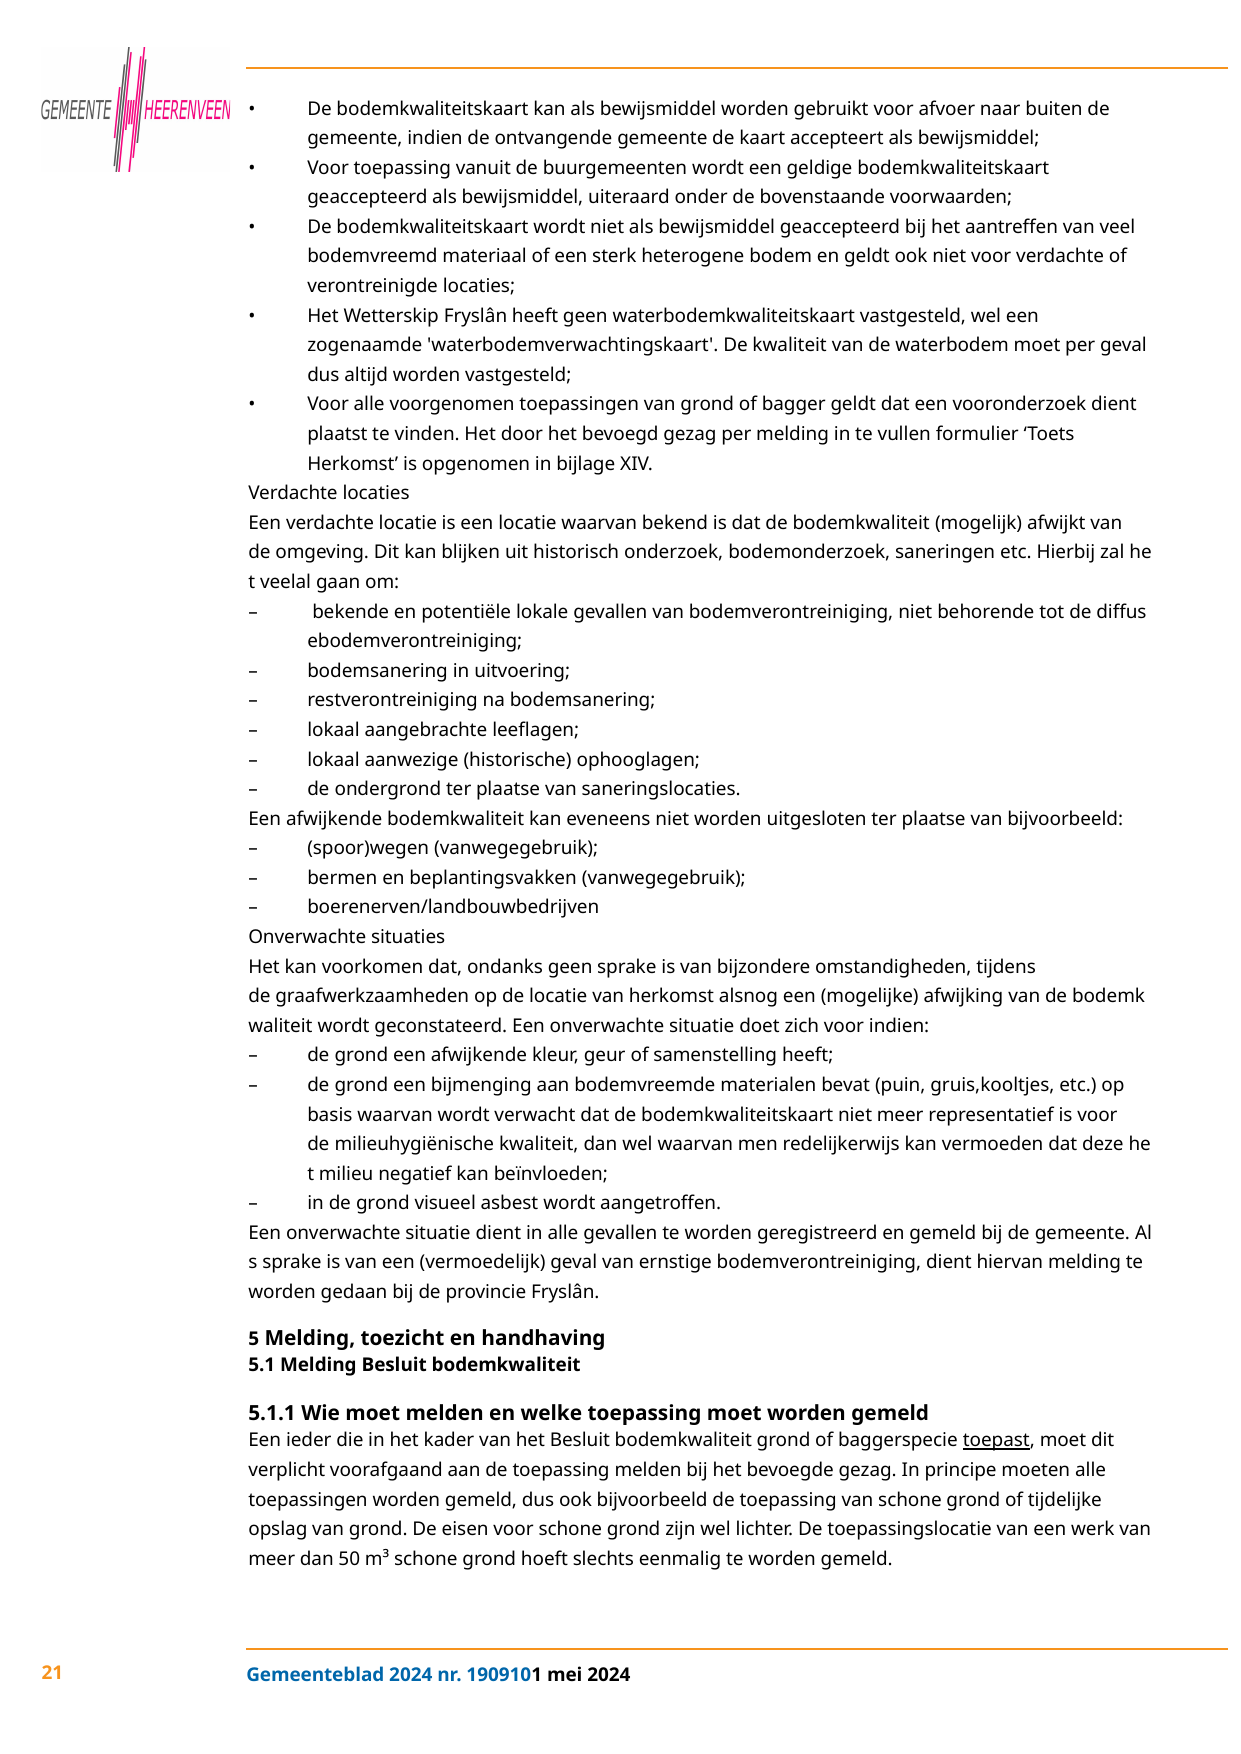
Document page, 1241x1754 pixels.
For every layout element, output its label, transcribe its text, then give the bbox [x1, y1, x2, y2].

text 5.1.1 Wie moet melden en welke toepassing moet worden gemeld [248, 1398, 1152, 1427]
list Het Wetterskip Fryslân heeft geen waterbodemkwaliteitskaart vastgesteld, wel een zogenaamde 'waterbodemverwachtingskaart'. De kwaliteit van de waterbodem moet per geval dus altijd worden vastgesteld; [248, 302, 1152, 387]
list De bodemkwaliteitskaart wordt niet als bewijsmiddel geaccepteerd bij het aantreffen van veel bodemvreemd materiaal of een sterk heterogene bodem en geldt ook niet voor verdachte of verontreinigde locaties; [248, 213, 1152, 298]
list De bodemkwaliteitskaart kan als bewijsmiddel worden gebruikt voor afvoer naar buiten de gemeente, indien de ontvangende gemeente de kaart accepteert als bewijsmiddel; [248, 95, 1152, 150]
table_header Verdachte locaties Een verdachte locatie is een locatie waarvan bekend is dat de bodemkwaliteit (mogelijk) afwijkt van de omgeving. Dit kan blijken uit historisch onderzoek, bodemonderzoek, saneringen etc. Hierbij zal het veelal gaan om: bekende en potentiële lokale gevallen van bodemverontreiniging, niet behorende tot de diffusebodemverontreiniging; bodemsanering in uitvoering; restverontreiniging na bodemsanering; lokaal aangebrachte leeflagen; lokaal aanwezige (historische) ophooglagen; de ondergrond ter plaatse van saneringslocaties. Een afwijkende bodemkwaliteit kan eveneens niet worden uitgesloten ter plaatse van bijvoorbeeld: (spoor)wegen (vanwegegebruik); bermen en beplantingsvakken (vanwegegebruik); boerenerven/landbouwbedrijven Onverwachte situaties Het kan voorkomen dat, ondanks geen sprake is van bijzondere omstandigheden, tijdens de graafwerkzaamheden op de locatie van herkomst alsnog een (mogelijke) afwijking van de bodemkwaliteit wordt geconstateerd. Een onverwachte situatie doet zich voor indien: de grond een afwijkende kleur, geur of samenstelling heeft; de grond een bijmenging aan bodemvreemde materialen bevat (puin, gruis,kooltjes, etc.) op basis waarvan wordt verwacht dat de bodemkwaliteitskaart niet meer representatief is voor de milieuhygiënische kwaliteit, dan wel waarvan men redelijkerwijs kan vermoeden dat deze het milieu negatief kan beïnvloeden; in de grond visueel asbest wordt aangetroffen. Een onverwachte situatie dient in alle gevallen te worden geregistreerd en gemeld bij de gemeente. Als sprake is van een (vermoedelijk) geval van ernstige bodemverontreiniging, dient hiervan melding te worden gedaan bij de provincie Fryslân. [248, 480, 1152, 1304]
text Een ieder die in het kader van het Besluit bodemkwaliteit grond of baggerspecie toepast, moet dit verplicht voorafgaand aan de toepassing melden bij het bevoegde gezag. In principe moeten alle toepassingen worden gemeld, dus ook bijvoorbeeld de toepassing van schone grond of tijdelijke opslag van grond. De eisen voor schone grond zijn wel lichter. De toepassingslocatie van een werk van meer dan 50 m³ schone grond hoeft slechts eenmalig te worden gemeld. [248, 1427, 1152, 1571]
text 5.1 Melding Besluit bodemkwaliteit [248, 1352, 1152, 1377]
list Voor toepassing vanuit de buurgemeenten wordt een geldige bodemkwaliteitskaart geaccepteerd als bewijsmiddel, uiteraard onder de bovenstaande voorwaarden; [248, 154, 1152, 209]
text 5 Melding, toezicht en handhaving [248, 1323, 1152, 1352]
list Voor alle voorgenomen toepassingen van grond of bagger geldt dat een vooronderzoek dient plaatst te vinden. Het door het bevoegd gezag per melding in te vullen formulier ‘Toets Herkomst’ is opgenomen in bijlage XIV. [248, 391, 1152, 476]
picture [41, 47, 231, 172]
